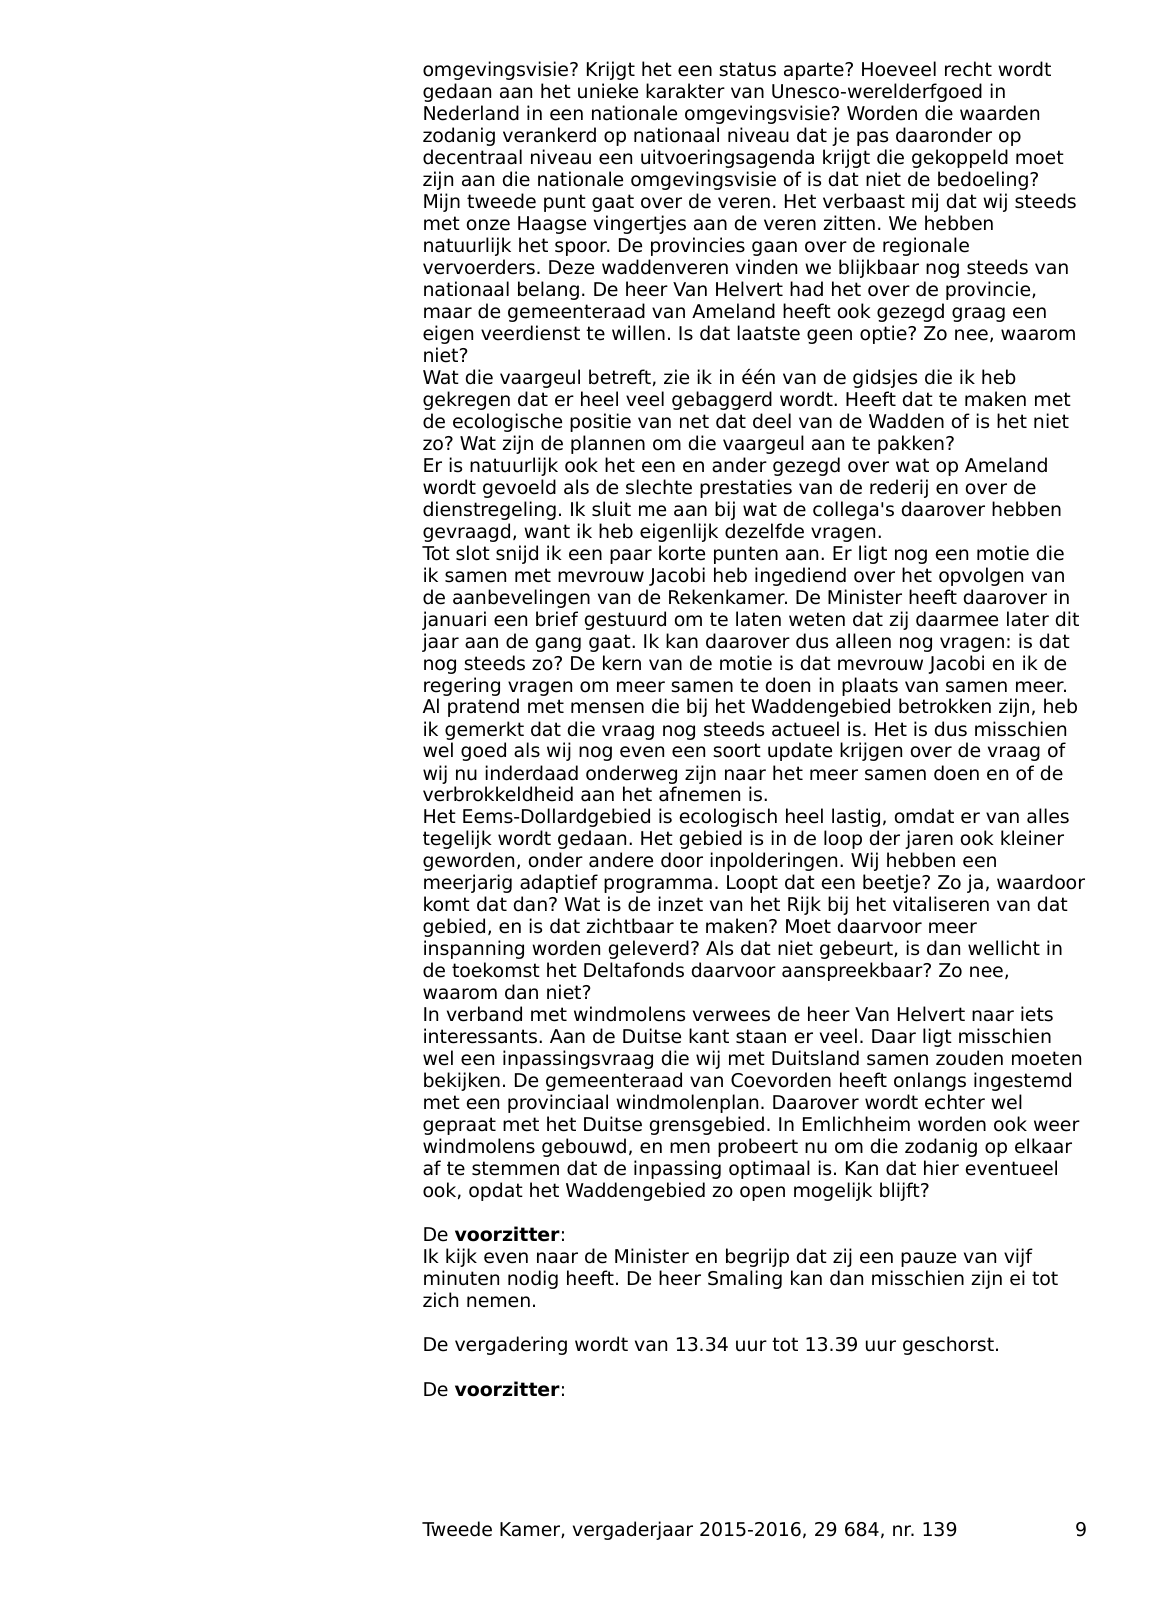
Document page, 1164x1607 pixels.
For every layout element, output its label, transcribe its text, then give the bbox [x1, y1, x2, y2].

text De vergadering wordt van 13.34 uur tot 13.39 uur geschorst. [422, 1334, 1087, 1356]
text De voorzitter: [422, 1378, 1087, 1400]
text Tot slot snijd ik een paar korte punten aan. Er ligt nog een motie die ik samen met mevrouw Jacobi heb ingediend over het opvolgen van de aanbevelingen van de Rekenkamer. De Minister heeft daarover in januari een brief gestuurd om te laten weten dat zij daarmee later dit jaar aan de gang gaat. Ik kan daarover dus alleen nog vragen: is dat nog steeds zo? De kern van de motie is dat mevrouw Jacobi en ik de regering vragen om meer samen te doen in plaats van samen meer. Al pratend met mensen die bij het Waddengebied betrokken zijn, heb ik gemerkt dat die vraag nog steeds actueel is. Het is dus misschien wel goed als wij nog even een soort update krijgen over de vraag of wij nu inderdaad onderweg zijn naar het meer samen doen en of de verbrokkeldheid aan het afnemen is. [422, 543, 1087, 806]
text Wat die vaargeul betreft, zie ik in één van de gidsjes die ik heb gekregen dat er heel veel gebaggerd wordt. Heeft dat te maken met de ecologische positie van net dat deel van de Wadden of is het niet zo? Wat zijn de plannen om die vaargeul aan te pakken? [422, 367, 1087, 455]
text In verband met windmolens verwees de heer Van Helvert naar iets interessants. Aan de Duitse kant staan er veel. Daar ligt misschien wel een inpassingsvraag die wij met Duitsland samen zouden moeten bekijken. De gemeenteraad van Coevorden heeft onlangs ingestemd met een provinciaal windmolenplan. Daarover wordt echter wel gepraat met het Duitse grensgebied. In Emlichheim worden ook weer windmolens gebouwd, en men probeert nu om die zodanig op elkaar af te stemmen dat de inpassing optimaal is. Kan dat hier eventueel ook, opdat het Waddengebied zo open mogelijk blijft? [422, 1004, 1087, 1202]
text Ik kijk even naar de Minister en begrijp dat zij een pauze van vijf minuten nodig heeft. De heer Smaling kan dan misschien zijn ei tot zich nemen. [422, 1246, 1087, 1312]
text Het Eems-Dollardgebied is ecologisch heel lastig, omdat er van alles tegelijk wordt gedaan. Het gebied is in de loop der jaren ook kleiner geworden, onder andere door inpolderingen. Wij hebben een meerjarig adaptief programma. Loopt dat een beetje? Zo ja, waardoor komt dat dan? Wat is de inzet van het Rijk bij het vitaliseren van dat gebied, en is dat zichtbaar te maken? Moet daarvoor meer inspanning worden geleverd? Als dat niet gebeurt, is dan wellicht in de toekomst het Deltafonds daarvoor aanspreekbaar? Zo nee, waarom dan niet? [422, 806, 1087, 1004]
text omgevingsvisie? Krijgt het een status aparte? Hoeveel recht wordt gedaan aan het unieke karakter van Unesco-werelderfgoed in Nederland in een nationale omgevingsvisie? Worden die waarden zodanig verankerd op nationaal niveau dat je pas daaronder op decentraal niveau een uitvoeringsagenda krijgt die gekoppeld moet zijn aan die nationale omgevingsvisie of is dat niet de bedoeling? [422, 59, 1087, 191]
text Mijn tweede punt gaat over de veren. Het verbaast mij dat wij steeds met onze Haagse vingertjes aan de veren zitten. We hebben natuurlijk het spoor. De provincies gaan over de regionale vervoerders. Deze waddenveren vinden we blijkbaar nog steeds van nationaal belang. De heer Van Helvert had het over de provincie, maar de gemeenteraad van Ameland heeft ook gezegd graag een eigen veerdienst te willen. Is dat laatste geen optie? Zo nee, waarom niet? [422, 191, 1087, 367]
text Er is natuurlijk ook het een en ander gezegd over wat op Ameland wordt gevoeld als de slechte prestaties van de rederij en over de dienstregeling. Ik sluit me aan bij wat de collega's daarover hebben gevraagd, want ik heb eigenlijk dezelfde vragen. [422, 455, 1087, 543]
text De voorzitter: [422, 1224, 1087, 1246]
